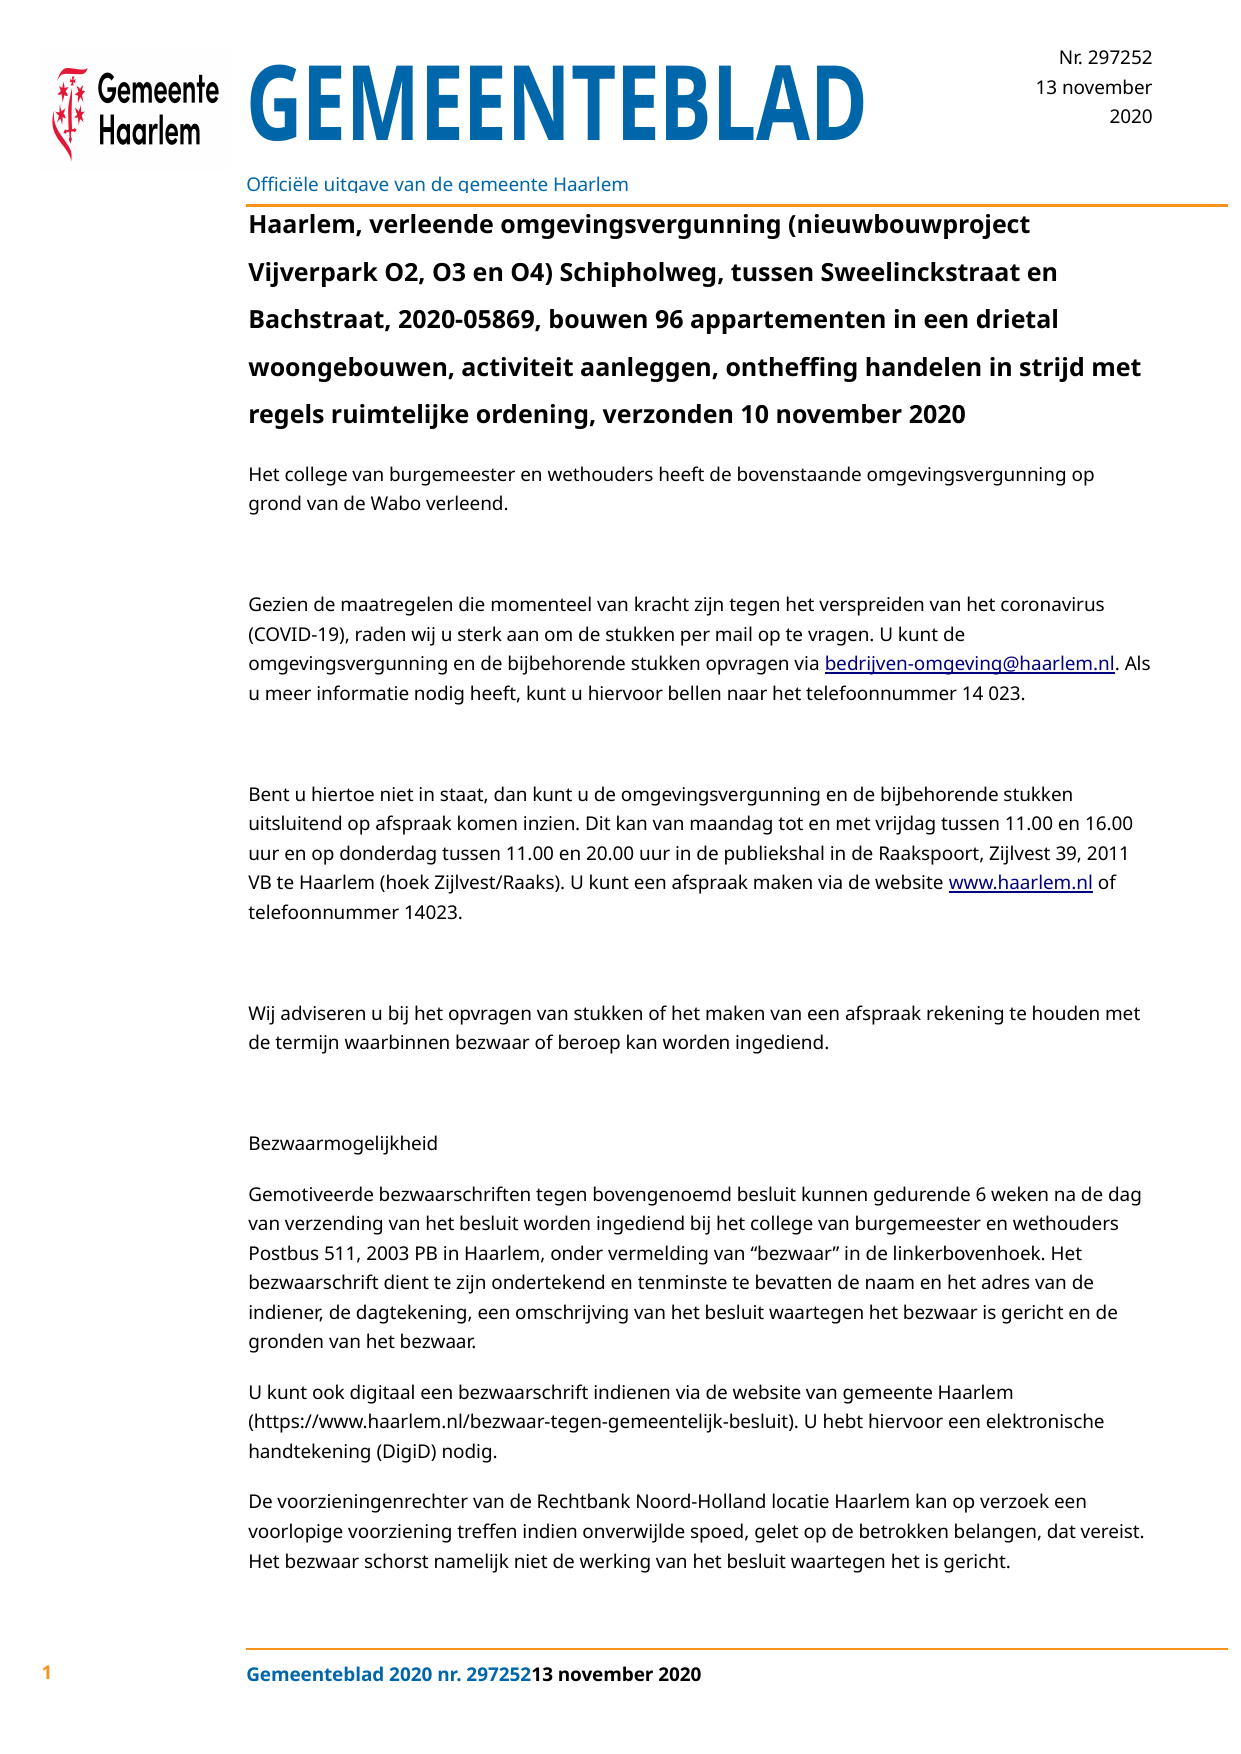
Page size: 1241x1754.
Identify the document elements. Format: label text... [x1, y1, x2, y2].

text Bent u hiertoe niet in staat, dan kunt u de omgevingsvergunning en de bijbehorende stukken uitsluitend op afspraak komen inzien. Dit kan van maandag tot en met vrijdag tussen 11.00 en 16.00 uur en op donderdag tussen 11.00 en 20.00 uur in de publiekshal in de Raakspoort, Zijlvest 39, 2011 VB te Haarlem (hoek Zijlvest/Raaks). U kunt een afspraak maken via de website www.haarlem.nl of telefoonnummer 14023. [248, 781, 1152, 925]
text Wij adviseren u bij het opvragen van stukken of het maken van een afspraak rekening te houden met de termijn waarbinnen bezwaar of beroep kan worden ingediend. [248, 1000, 1152, 1055]
text Gezien de maatregelen die momenteel van kracht zijn tegen het verspreiden van het coronavirus (COVID-19), raden wij u sterk aan om de stukken per mail op te vragen. U kunt de omgevingsvergunning en de bijbehorende stukken opvragen via bedrijven-omgeving@haarlem.nl. Als u meer informatie nodig heeft, kunt u hiervoor bellen naar het telefoonnummer 14 023. [248, 591, 1152, 706]
text Het college van burgemeester en wethouders heeft de bovenstaande omgevingsvergunning op grond van de Wabo verleend. [248, 461, 1152, 516]
text U kunt ook digitaal een bezwaarschrift indienen via de website van gemeente Haarlem (https://www.haarlem.nl/bezwaar-tegen-gemeentelijk-besluit). U hebt hiervoor een elektronische handtekening (DigiD) nodig. [248, 1379, 1152, 1464]
picture [41, 47, 231, 172]
text Gemotiveerde bezwaarschriften tegen bovengenoemd besluit kunnen gedurende 6 weken na de dag van verzending van het besluit worden ingediend bij het college van burgemeester en wethouders Postbus 511, 2003 PB in Haarlem, onder vermelding van “bezwaar” in de linkerbovenhoek. Het bezwaarschrift dient te zijn ondertekend en tenminste te bevatten de naam en het adres van de indiener, de dagtekening, een omschrijving van het besluit waartegen het bezwaar is gericht en de gronden van het bezwaar. [248, 1181, 1152, 1354]
text Bezwaarmogelijkheid [248, 1130, 1152, 1156]
text Haarlem, verleende omgevingsvergunning (nieuwbouwproject Vijverpark O2, O3 en O4) Schipholweg, tussen Sweelinckstraat en Bachstraat, 2020-05869, bouwen 96 appartementen in een drietal woongebouwen, activiteit aanleggen, ontheffing handelen in strijd met regels ruimtelijke ordening, verzonden 10 november 2020 [248, 207, 1152, 431]
text De voorzieningenrechter van de Rechtbank Noord-Holland locatie Haarlem kan op verzoek een voorlopige voorziening treffen indien onverwijlde spoed, gelet op de betrokken belangen, dat vereist. Het bezwaar schorst namelijk niet de werking van het besluit waartegen het is gericht. [248, 1489, 1152, 1573]
